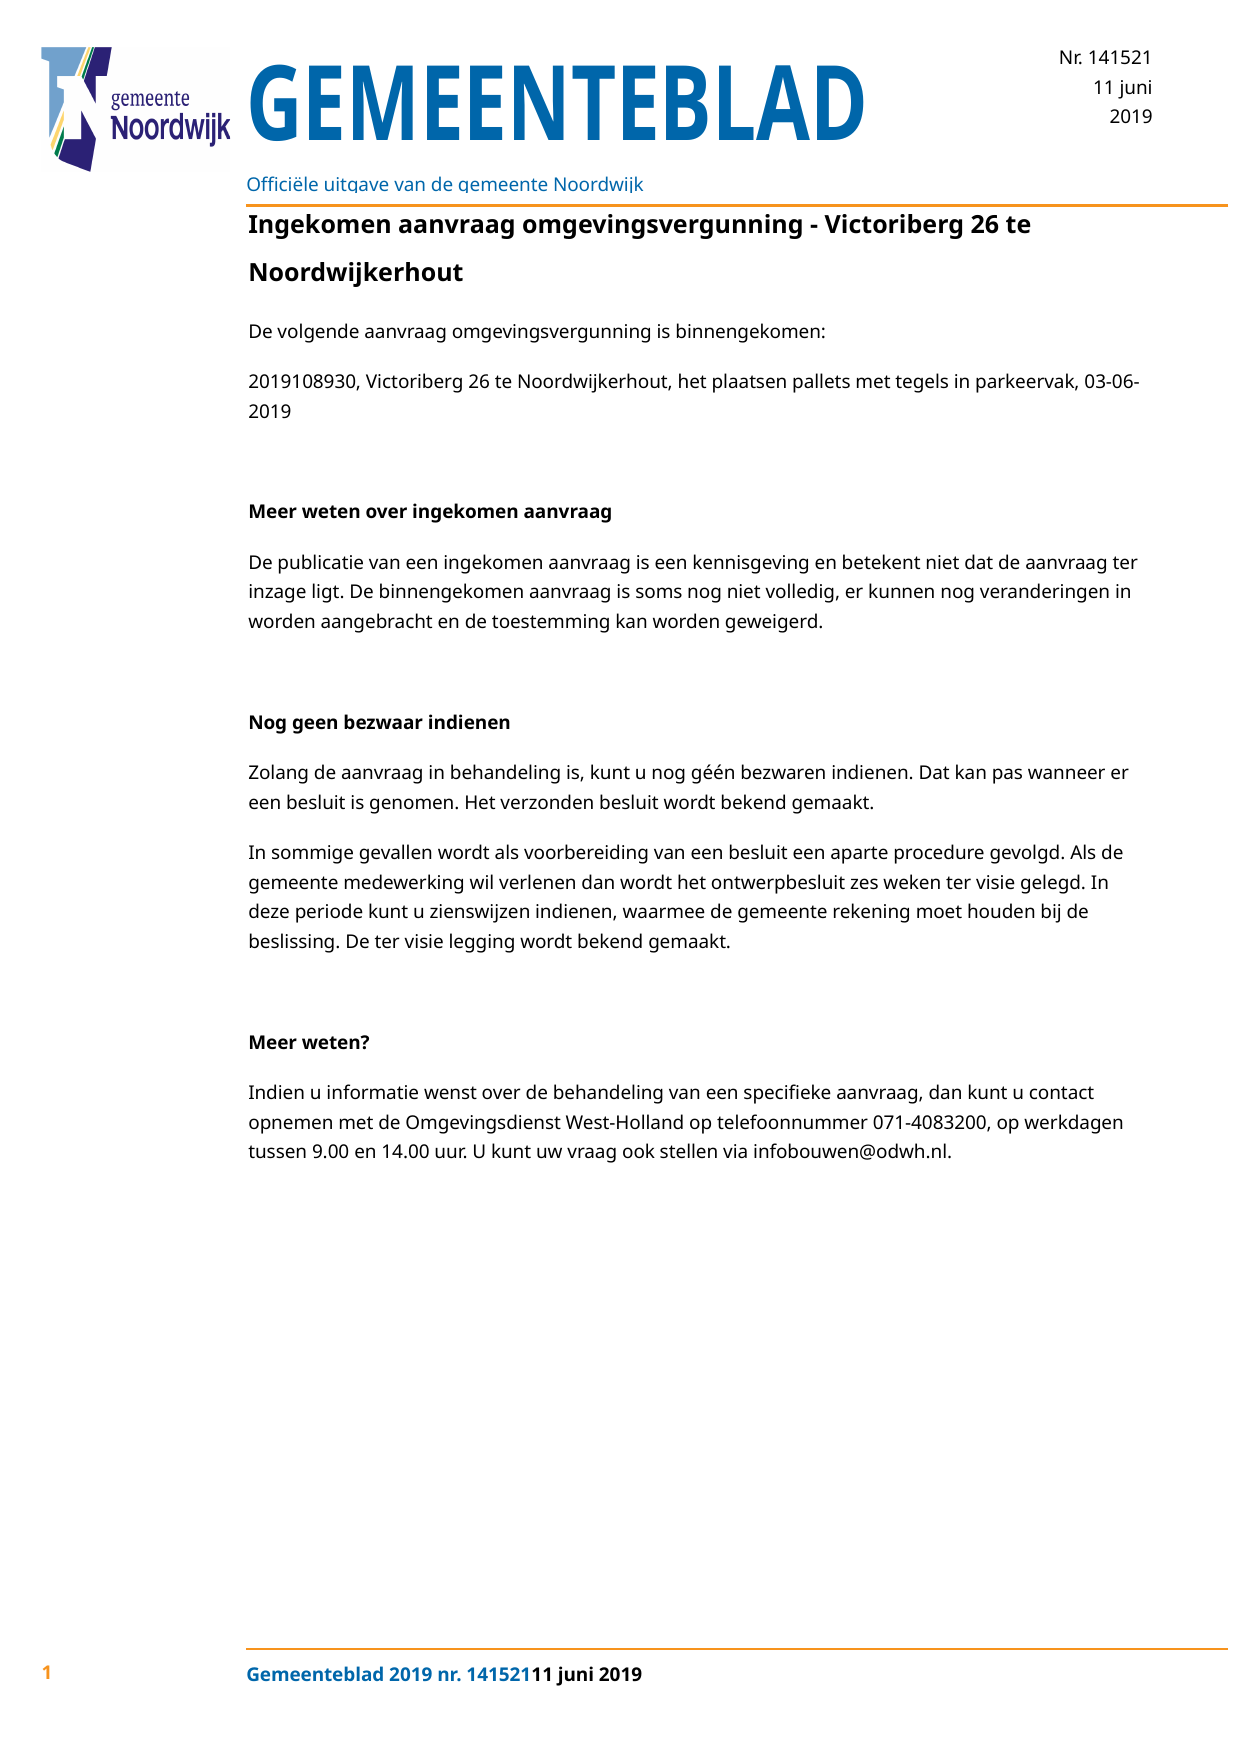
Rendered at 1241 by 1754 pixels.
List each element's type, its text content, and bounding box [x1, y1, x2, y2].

text Meer weten? [248, 1029, 1152, 1055]
text Indien u informatie wenst over de behandeling van een specifieke aanvraag, dan kunt u contact opnemen met de Omgevingsdienst West-Holland op telefoonnummer 071-4083200, op werkdagen tussen 9.00 en 14.00 uur. U kunt uw vraag ook stellen via infobouwen@odwh.nl. [248, 1079, 1152, 1164]
text Nog geen bezwaar indienen [248, 709, 1152, 735]
text Meer weten over ingekomen aanvraag [248, 499, 1152, 524]
text 2019108930, Victoriberg 26 te Noordwijkerhout, het plaatsen pallets met tegels in parkeervak, 03-06-2019 [248, 368, 1152, 424]
picture [41, 47, 231, 172]
text In sommige gevallen wordt als voorbereiding van een besluit een aparte procedure gevolgd. Als de gemeente medewerking wil verlenen dan wordt het ontwerpbesluit zes weken ter visie gelegd. In deze periode kunt u zienswijzen indienen, waarmee de gemeente rekening moet houden bij de beslissing. De ter visie legging wordt bekend gemaakt. [248, 839, 1152, 954]
text Zolang de aanvraag in behandeling is, kunt u nog géén bezwaren indienen. Dat kan pas wanneer er een besluit is genomen. Het verzonden besluit wordt bekend gemaakt. [248, 759, 1152, 815]
text De publicatie van een ingekomen aanvraag is een kennisgeving en betekent niet dat de aanvraag ter inzage ligt. De binnengekomen aanvraag is soms nog niet volledig, er kunnen nog veranderingen in worden aangebracht en de toestemming kan worden geweigerd. [248, 549, 1152, 634]
text De volgende aanvraag omgevingsvergunning is binnengekomen: [248, 318, 1152, 344]
text Ingekomen aanvraag omgevingsvergunning - Victoriberg 26 te Noordwijkerhout [248, 207, 1152, 288]
